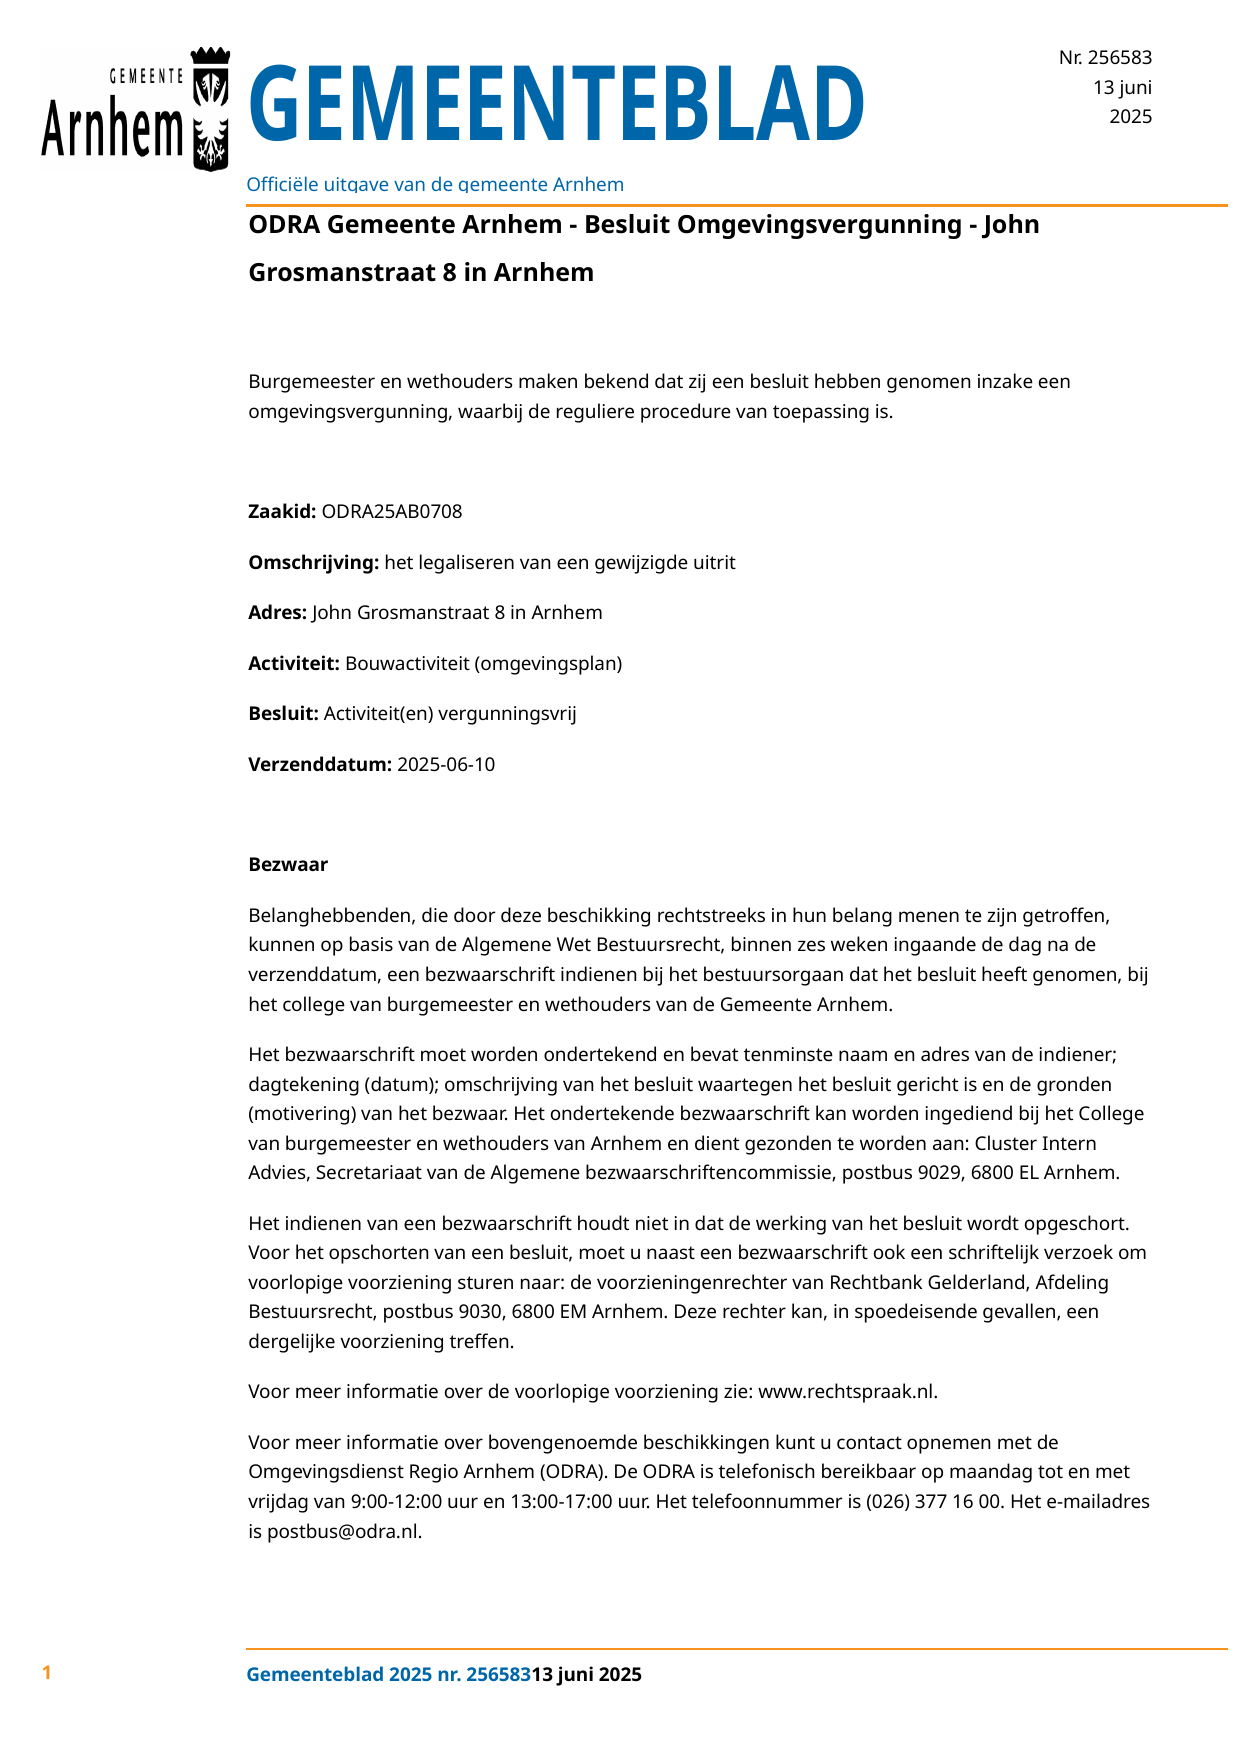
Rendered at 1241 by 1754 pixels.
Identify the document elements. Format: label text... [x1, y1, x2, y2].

text Voor meer informatie over bovengenoemde beschikkingen kunt u contact opnemen met de Omgevingsdienst Regio Arnhem (ODRA). De ODRA is telefonisch bereikbaar op maandag tot en met vrijdag van 9:00-12:00 uur en 13:00-17:00 uur. Het telefoonnummer is (026) 377 16 00. Het e-mailadres is postbus@odra.nl. [248, 1429, 1152, 1544]
text Besluit: Activiteit(en) vergunningsvrij [248, 700, 1152, 726]
text Burgemeester en wethouders maken bekend dat zij een besluit hebben genomen inzake een omgevingsvergunning, waarbij de reguliere procedure van toepassing is. [248, 368, 1152, 424]
text Adres: John Grosmanstraat 8 in Arnhem [248, 599, 1152, 625]
text Omschrijving: het legaliseren van een gewijzigde uitrit [248, 549, 1152, 575]
text Bezwaar [248, 852, 1152, 877]
text Zaakid: ODRA25AB0708 [248, 499, 1152, 524]
text Belanghebbenden, die door deze beschikking rechtstreeks in hun belang menen te zijn getroffen, kunnen op basis van de Algemene Wet Bestuursrecht, binnen zes weken ingaande de dag na de verzenddatum, een bezwaarschrift indienen bij het bestuursorgaan dat het besluit heeft genomen, bij het college van burgemeester en wethouders van de Gemeente Arnhem. [248, 902, 1152, 1017]
text Verzenddatum: 2025-06-10 [248, 751, 1152, 777]
text Activiteit: Bouwactiviteit (omgevingsplan) [248, 650, 1152, 676]
text ODRA Gemeente Arnhem - Besluit Omgevingsvergunning - John Grosmanstraat 8 in Arnhem [248, 207, 1152, 288]
picture [41, 47, 231, 172]
text Het indienen van een bezwaarschrift houdt niet in dat de werking van het besluit wordt opgeschort. Voor het opschorten van een besluit, moet u naast een bezwaarschrift ook een schriftelijk verzoek om voorlopige voorziening sturen naar: de voorzieningenrechter van Rechtbank Gelderland, Afdeling Bestuursrecht, postbus 9030, 6800 EM Arnhem. Deze rechter kan, in spoedeisende gevallen, een dergelijke voorziening treffen. [248, 1210, 1152, 1354]
text Het bezwaarschrift moet worden ondertekend en bevat tenminste naam en adres van de indiener; dagtekening (datum); omschrijving van het besluit waartegen het besluit gericht is en de gronden (motivering) van het bezwaar. Het ondertekende bezwaarschrift kan worden ingediend bij het College van burgemeester en wethouders van Arnhem en dient gezonden te worden aan: Cluster Intern Advies, Secretariaat van de Algemene bezwaarschriftencommissie, postbus 9029, 6800 EL Arnhem. [248, 1041, 1152, 1185]
text Voor meer informatie over de voorlopige voorziening zie: www.rechtspraak.nl. [248, 1379, 1152, 1404]
